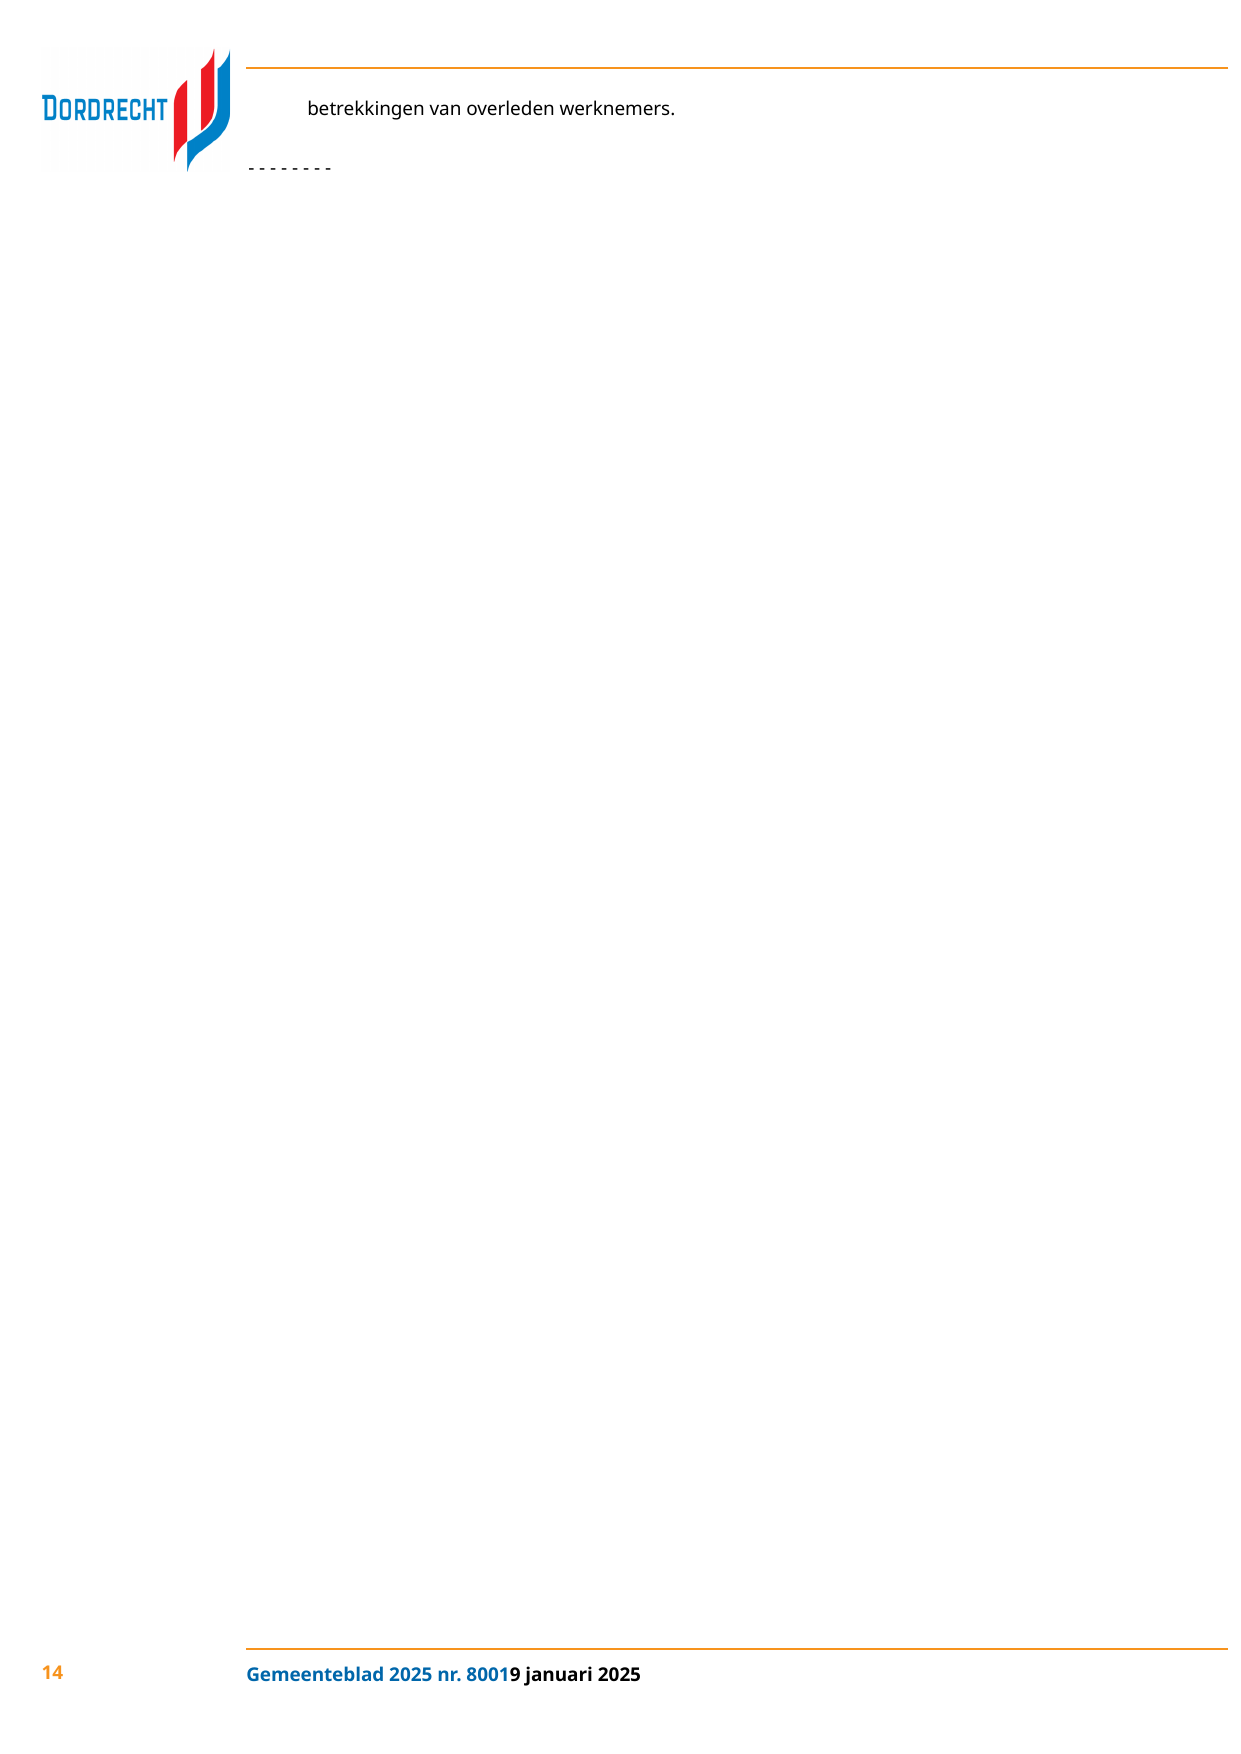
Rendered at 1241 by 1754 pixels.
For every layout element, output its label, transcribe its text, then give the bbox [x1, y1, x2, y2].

picture [41, 47, 231, 172]
text - - - - - - - - [248, 154, 1152, 180]
list betrekkingen van overleden werknemers. [248, 95, 1152, 121]
